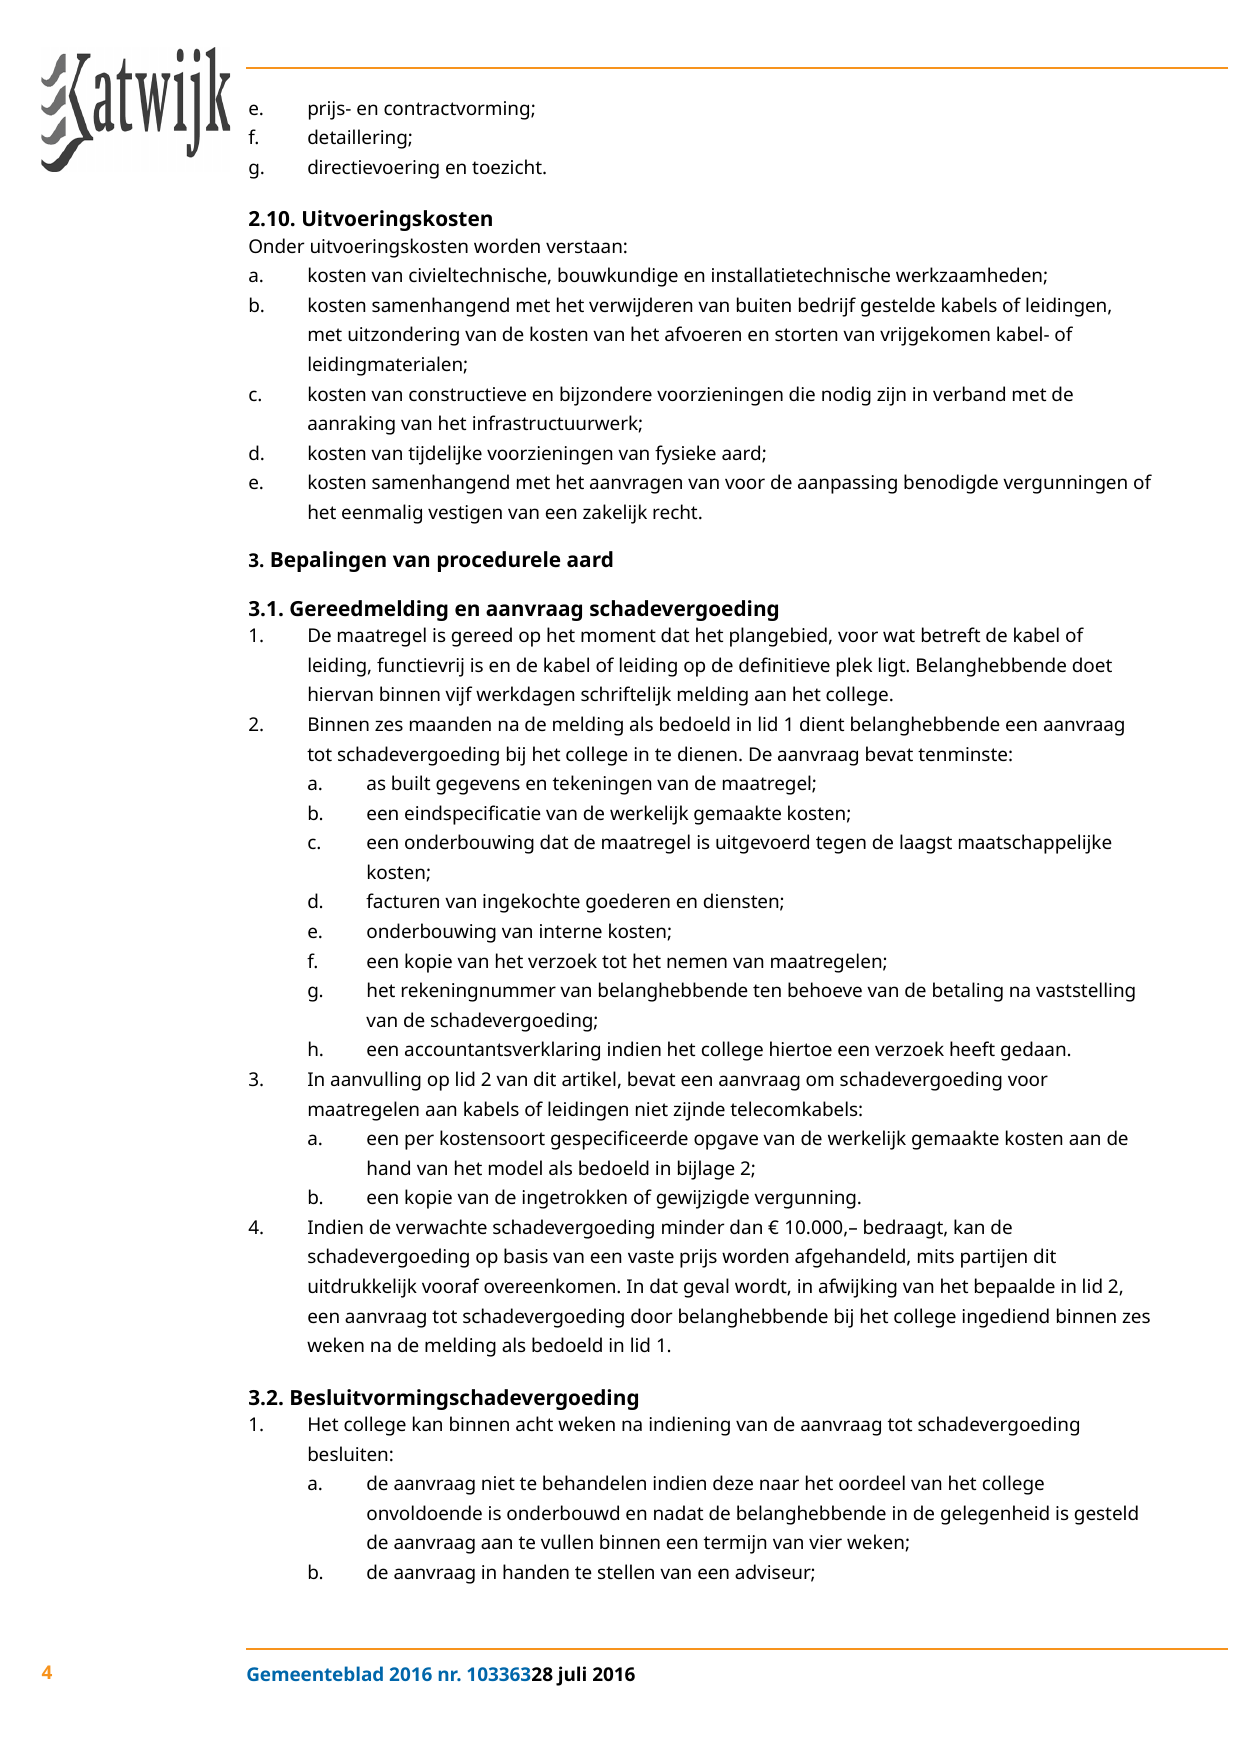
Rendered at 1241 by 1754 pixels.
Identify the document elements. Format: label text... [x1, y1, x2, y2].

text 2.10. Uitvoeringskosten [248, 204, 1152, 233]
list De maatregel is gereed op het moment dat het plangebied, voor wat betreft de kabel of leiding, functievrij is en de kabel of leiding op de definitieve plek ligt. Belanghebbende doet hiervan binnen vijf werkdagen schriftelijk melding aan het college. [248, 622, 1152, 707]
text 3.1. Gereedmelding en aanvraag schadevergoeding [248, 594, 1152, 622]
list kosten van constructieve en bijzondere voorzieningen die nodig zijn in verband met de aanraking van het infrastructuurwerk; [248, 381, 1152, 436]
list de aanvraag in handen te stellen van een adviseur; [307, 1559, 1152, 1585]
text Onder uitvoeringskosten worden verstaan: [248, 233, 1152, 258]
list de aanvraag niet te behandelen indien deze naar het oordeel van het college onvoldoende is onderbouwd en nadat de belanghebbende in de gelegenheid is gesteld de aanvraag aan te vullen binnen een termijn van vier weken; [307, 1470, 1152, 1555]
list een onderbouwing dat de maatregel is uitgevoerd tegen de laagst maatschappelijke kosten; [307, 829, 1152, 885]
list In aanvulling op lid 2 van dit artikel, bevat een aanvraag om schadevergoeding voor maatregelen aan kabels of leidingen niet zijnde telecomkabels: [248, 1066, 1152, 1121]
list detaillering; [248, 124, 1152, 150]
list prijs- en contractvorming; [248, 95, 1152, 121]
text 3. Bepalingen van procedurele aard [248, 545, 1152, 573]
list kosten van civieltechnische, bouwkundige en installatietechnische werkzaamheden; [248, 262, 1152, 288]
list een eindspecificatie van de werkelijk gemaakte kosten; [307, 800, 1152, 826]
list een kopie van het verzoek tot het nemen van maatregelen; [307, 948, 1152, 973]
text 3.2. Besluitvormingschadevergoeding [248, 1383, 1152, 1411]
list facturen van ingekochte goederen en diensten; [307, 889, 1152, 914]
list kosten van tijdelijke voorzieningen van fysieke aard; [248, 440, 1152, 466]
list een accountantsverklaring indien het college hiertoe een verzoek heeft gedaan. [307, 1037, 1152, 1062]
list een kopie van de ingetrokken of gewijzigde vergunning. [307, 1184, 1152, 1210]
list kosten samenhangend met het verwijderen van buiten bedrijf gestelde kabels of leidingen, met uitzondering van de kosten van het afvoeren en storten van vrijgekomen kabel- of leidingmaterialen; [248, 292, 1152, 377]
list Het college kan binnen acht weken na indiening van de aanvraag tot schadevergoeding besluiten: [248, 1411, 1152, 1467]
list het rekeningnummer van belanghebbende ten behoeve van de betaling na vaststelling van de schadevergoeding; [307, 977, 1152, 1033]
list een per kostensoort gespecificeerde opgave van de werkelijk gemaakte kosten aan de hand van het model als bedoeld in bijlage 2; [307, 1125, 1152, 1181]
list kosten samenhangend met het aanvragen van voor de aanpassing benodigde vergunningen of het eenmalig vestigen van een zakelijk recht. [248, 469, 1152, 525]
list Indien de verwachte schadevergoeding minder dan € 10.000,– bedraagt, kan de schadevergoeding op basis van een vaste prijs worden afgehandeld, mits partijen dit uitdrukkelijk vooraf overeenkomen. In dat geval wordt, in afwijking van het bepaalde in lid 2, een aanvraag tot schadevergoeding door belanghebbende bij het college ingediend binnen zes weken na de melding als bedoeld in lid 1. [248, 1214, 1152, 1358]
list Binnen zes maanden na de melding als bedoeld in lid 1 dient belanghebbende een aanvraag tot schadevergoeding bij het college in te dienen. De aanvraag bevat tenminste: [248, 711, 1152, 766]
picture [41, 47, 231, 172]
list onderbouwing van interne kosten; [307, 918, 1152, 944]
list as built gegevens en tekeningen van de maatregel; [307, 770, 1152, 796]
list directievoering en toezicht. [248, 154, 1152, 180]
